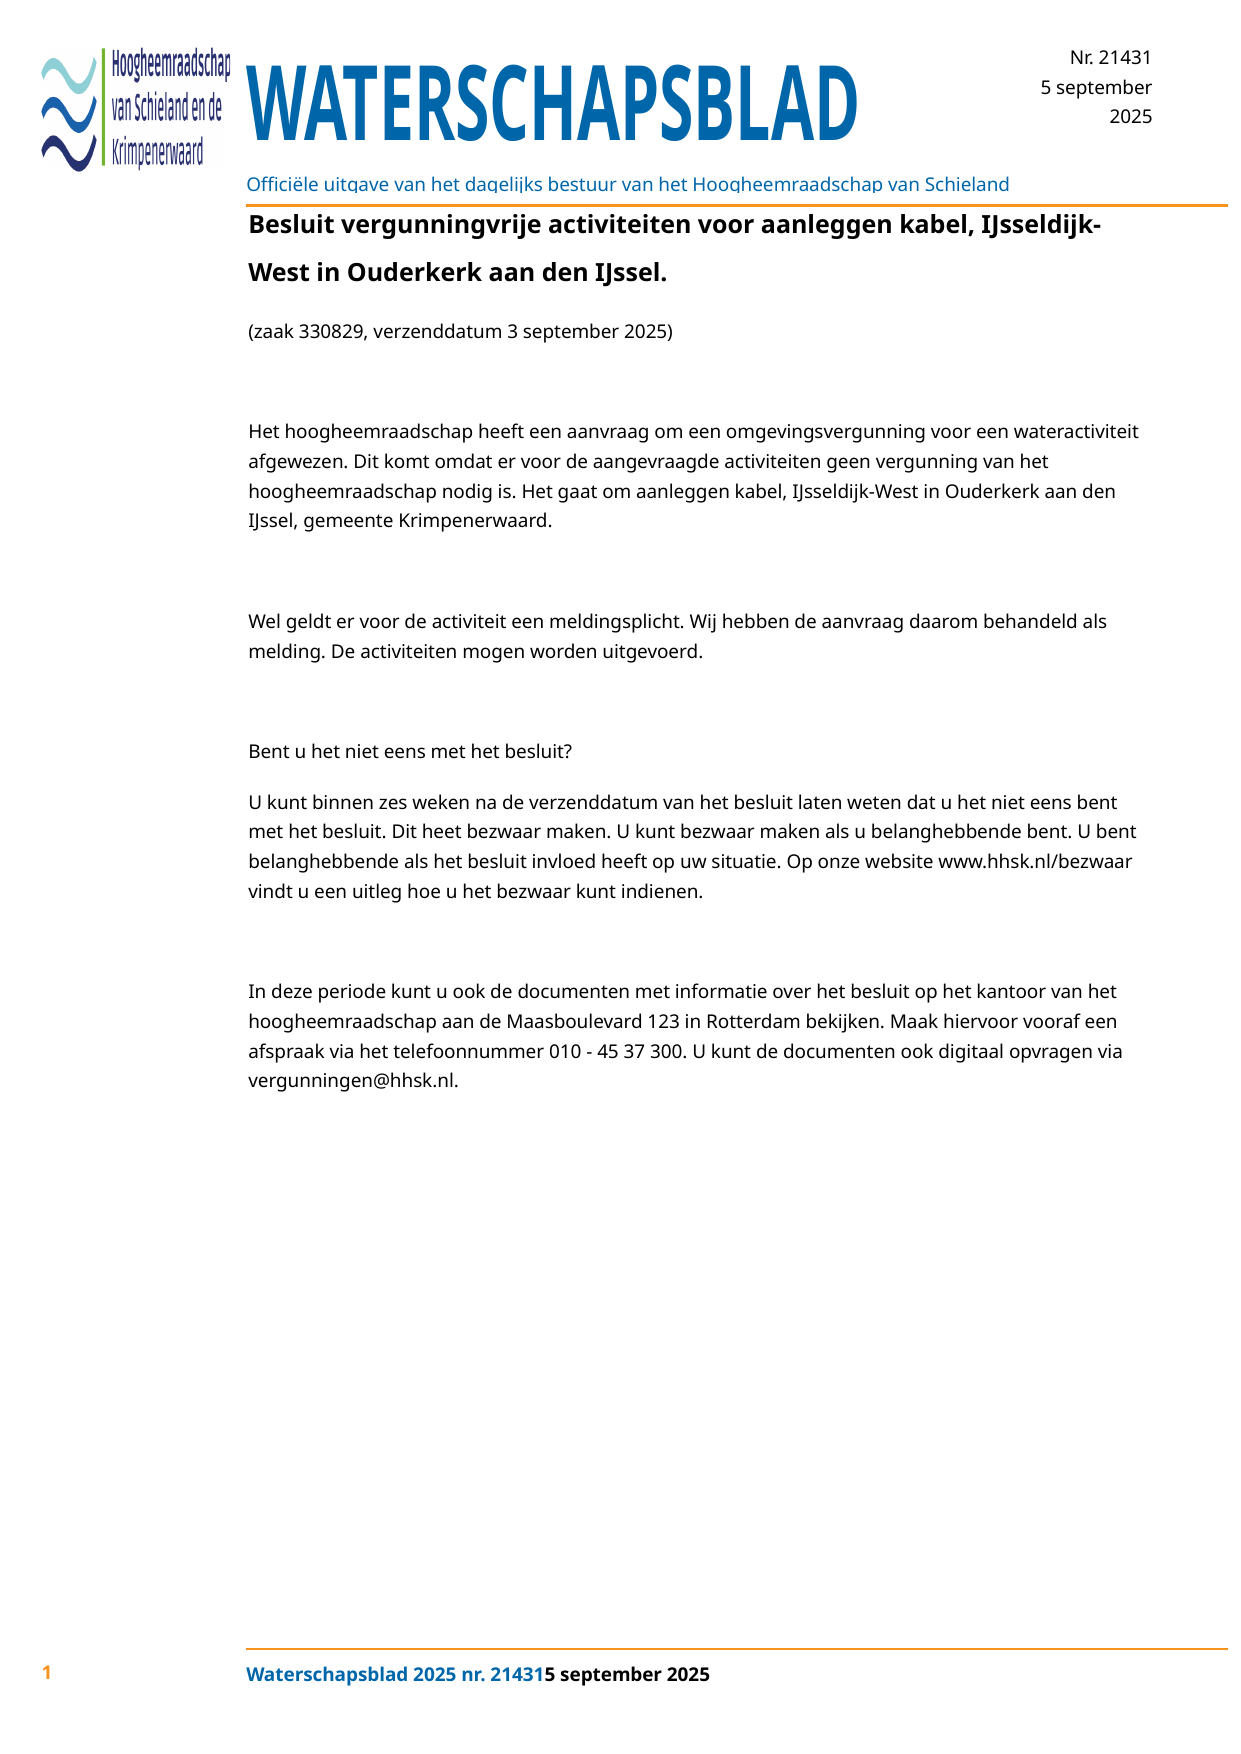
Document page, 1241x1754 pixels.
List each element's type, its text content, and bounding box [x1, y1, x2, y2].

text Het hoogheemraadschap heeft een aanvraag om een omgevingsvergunning voor een wateractiviteit afgewezen. Dit komt omdat er voor de aangevraagde activiteiten geen vergunning van het hoogheemraadschap nodig is. Het gaat om aanleggen kabel, IJsseldijk-West in Ouderkerk aan den IJssel, gemeente Krimpenerwaard. [248, 419, 1152, 533]
text In deze periode kunt u ook de documenten met informatie over het besluit op het kantoor van het hoogheemraadschap aan de Maasboulevard 123 in Rotterdam bekijken. Maak hiervoor vooraf een afspraak via het telefoonnummer 010 - 45 37 300. U kunt de documenten ook digitaal opvragen via vergunningen@hhsk.nl. [248, 979, 1152, 1093]
picture [41, 47, 231, 172]
text (zaak 330829, verzenddatum 3 september 2025) [248, 318, 1152, 344]
text Besluit vergunningvrije activiteiten voor aanleggen kabel, IJsseldijk-West in Ouderkerk aan den IJssel. [248, 207, 1152, 288]
text U kunt binnen zes weken na de verzenddatum van het besluit laten weten dat u het niet eens bent met het besluit. Dit heet bezwaar maken. U kunt bezwaar maken als u belanghebbende bent. U bent belanghebbende als het besluit invloed heeft op uw situatie. Op onze website www.hhsk.nl/bezwaar vindt u een uitleg hoe u het bezwaar kunt indienen. [248, 789, 1152, 904]
text Wel geldt er voor de activiteit een meldingsplicht. Wij hebben de aanvraag daarom behandeld als melding. De activiteiten mogen worden uitgevoerd. [248, 608, 1152, 664]
text Bent u het niet eens met het besluit? [248, 739, 1152, 764]
